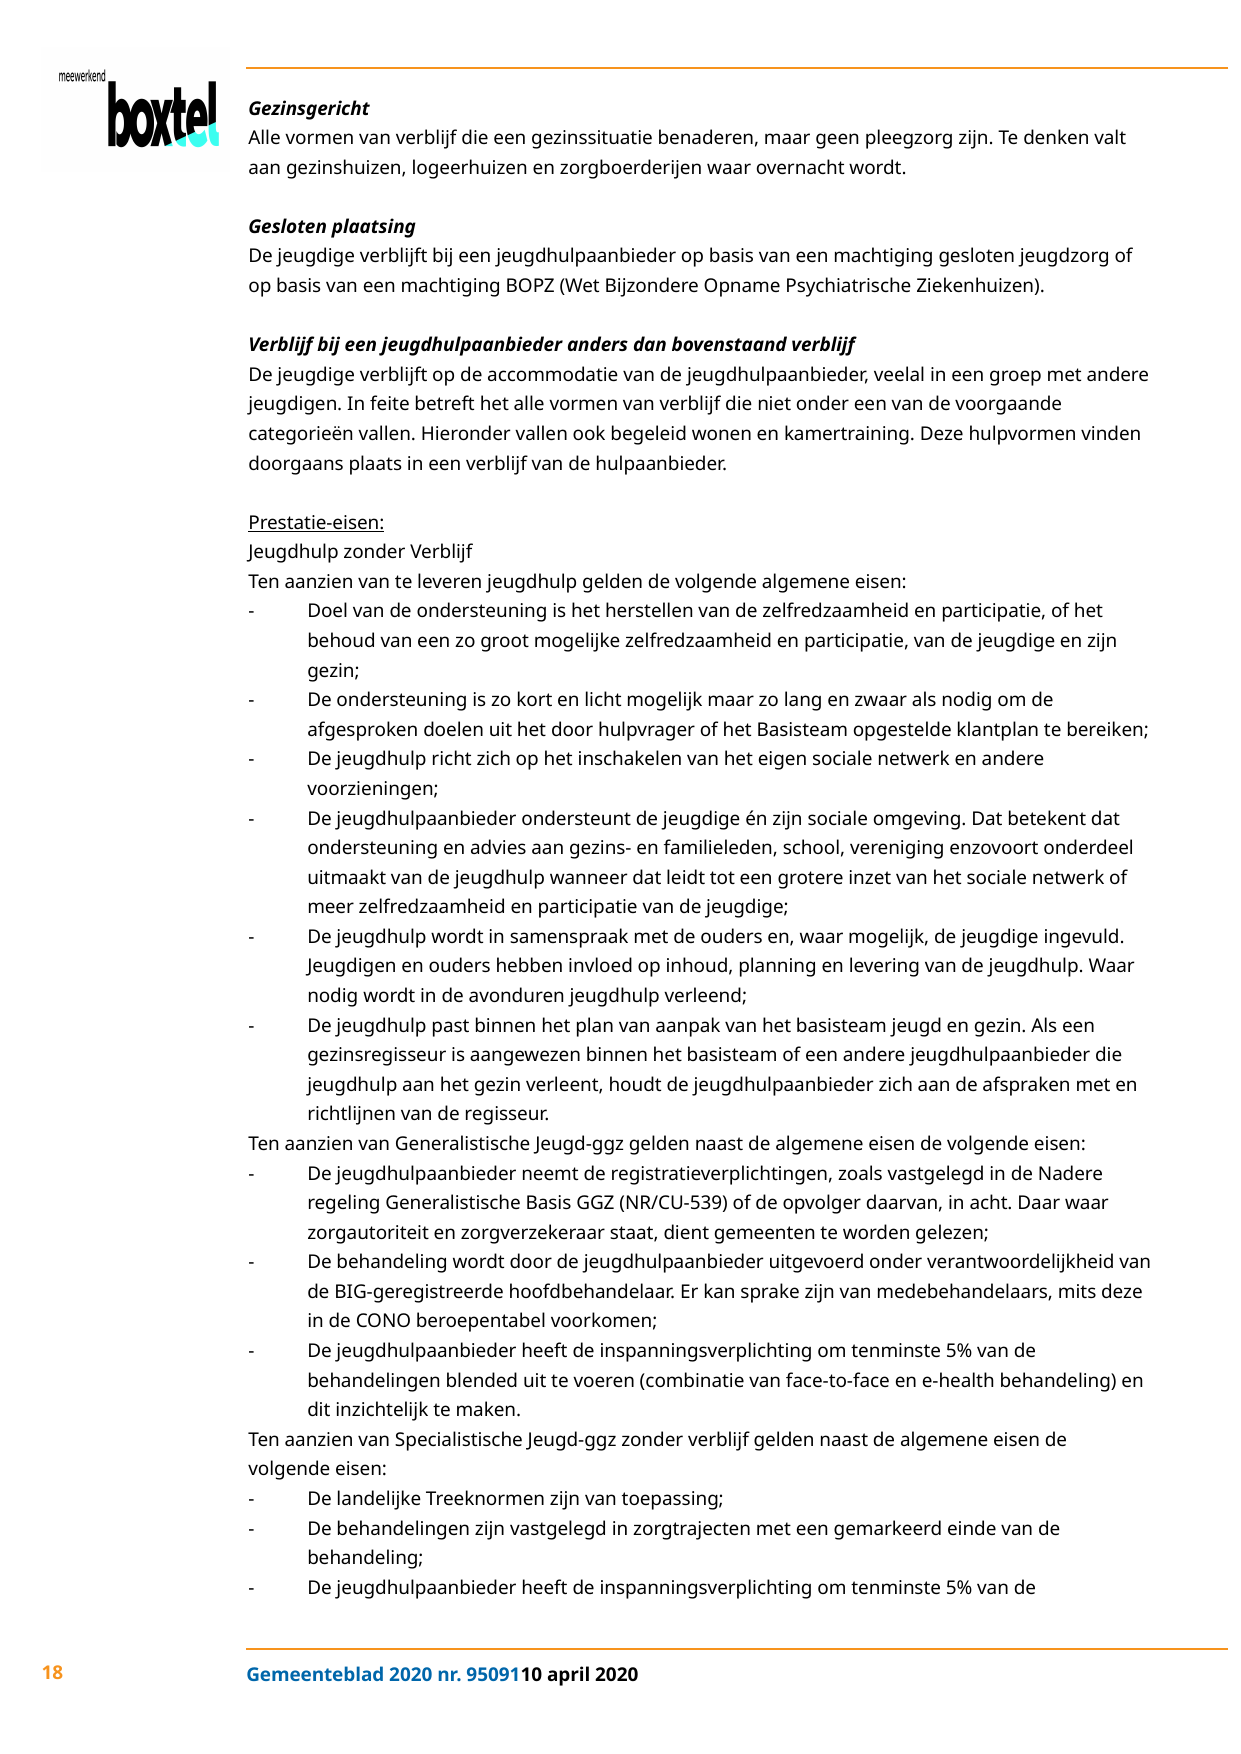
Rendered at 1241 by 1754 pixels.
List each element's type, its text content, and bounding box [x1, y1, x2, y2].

text Gezinsgericht [248, 95, 1152, 121]
text De jeugdige verblijft op de accommodatie van de jeugdhulpaanbieder, veelal in een groep met andere jeugdigen. In feite betreft het alle vormen van verblijf die niet onder een van de voorgaande categorieën vallen. Hieronder vallen ook begeleid wonen en kamertraining. Deze hulpvormen vinden doorgaans plaats in een verblijf van de hulpaanbieder. [248, 361, 1152, 476]
list De landelijke Treeknormen zijn van toepassing; [248, 1485, 1152, 1511]
list De jeugdhulp richt zich op het inschakelen van het eigen sociale netwerk en andere voorzieningen; [248, 746, 1152, 801]
list De behandeling wordt door de jeugdhulpaanbieder uitgevoerd onder verantwoordelijkheid van de BIG-geregistreerde hoofdbehandelaar. Er kan sprake zijn van medebehandelaars, mits deze in de CONO beroepentabel voorkomen; [248, 1248, 1152, 1333]
list De behandelingen zijn vastgelegd in zorgtrajecten met een gemarkeerd einde van de behandeling; [248, 1515, 1152, 1570]
text Ten aanzien van Generalistische Jeugd-ggz gelden naast de algemene eisen de volgende eisen: [248, 1130, 1152, 1156]
list De ondersteuning is zo kort en licht mogelijk maar zo lang en zwaar als nodig om de afgesproken doelen uit het door hulpvrager of het Basisteam opgestelde klantplan te bereiken; [248, 686, 1152, 742]
list De jeugdhulp past binnen het plan van aanpak van het basisteam jeugd en gezin. Als een gezinsregisseur is aangewezen binnen het basisteam of een andere jeugdhulpaanbieder die jeugdhulp aan het gezin verleent, houdt de jeugdhulpaanbieder zich aan de afspraken met en richtlijnen van de regisseur. [248, 1012, 1152, 1126]
text Ten aanzien van te leveren jeugdhulp gelden de volgende algemene eisen: [248, 568, 1152, 594]
text De jeugdige verblijft bij een jeugdhulpaanbieder op basis van een machtiging gesloten jeugdzorg of op basis van een machtiging BOPZ (Wet Bijzondere Opname Psychiatrische Ziekenhuizen). [248, 243, 1152, 298]
list Doel van de ondersteuning is het herstellen van de zelfredzaamheid en participatie, of het behoud van een zo groot mogelijke zelfredzaamheid en participatie, van de jeugdige en zijn gezin; [248, 598, 1152, 683]
text Alle vormen van verblijf die een gezinssituatie benaderen, maar geen pleegzorg zijn. Te denken valt aan gezinshuizen, logeerhuizen en zorgboerderijen waar overnacht wordt. [248, 124, 1152, 180]
text Prestatie-eisen: [248, 509, 1152, 535]
text Ten aanzien van Specialistische Jeugd-ggz zonder verblijf gelden naast de algemene eisen de volgende eisen: [248, 1426, 1152, 1481]
text Jeugdhulp zonder Verblijf [248, 538, 1152, 564]
list De jeugdhulp wordt in samenspraak met de ouders en, waar mogelijk, de jeugdige ingevuld. Jeugdigen en ouders hebben invloed op inhoud, planning en levering van de jeugdhulp. Waar nodig wordt in de avonduren jeugdhulp verleend; [248, 923, 1152, 1008]
list De jeugdhulpaanbieder heeft de inspanningsverplichting om tenminste 5% van de [248, 1574, 1152, 1600]
list De jeugdhulpaanbieder ondersteunt de jeugdige én zijn sociale omgeving. Dat betekent dat ondersteuning en advies aan gezins- en familieleden, school, vereniging enzovoort onderdeel uitmaakt van de jeugdhulp wanneer dat leidt tot een grotere inzet van het sociale netwerk of meer zelfredzaamheid en participatie van de jeugdige; [248, 805, 1152, 919]
text Verblijf bij een jeugdhulpaanbieder anders dan bovenstaand verblijf [248, 331, 1152, 357]
text Gesloten plaatsing [248, 213, 1152, 239]
picture [41, 47, 231, 172]
list De jeugdhulpaanbieder heeft de inspanningsverplichting om tenminste 5% van de behandelingen blended uit te voeren (combinatie van face-to-face en e-health behandeling) en dit inzichtelijk te maken. [248, 1337, 1152, 1422]
list De jeugdhulpaanbieder neemt de registratieverplichtingen, zoals vastgelegd in de Nadere regeling Generalistische Basis GGZ (NR/CU-539) of de opvolger daarvan, in acht. Daar waar zorgautoriteit en zorgverzekeraar staat, dient gemeenten te worden gelezen; [248, 1160, 1152, 1245]
